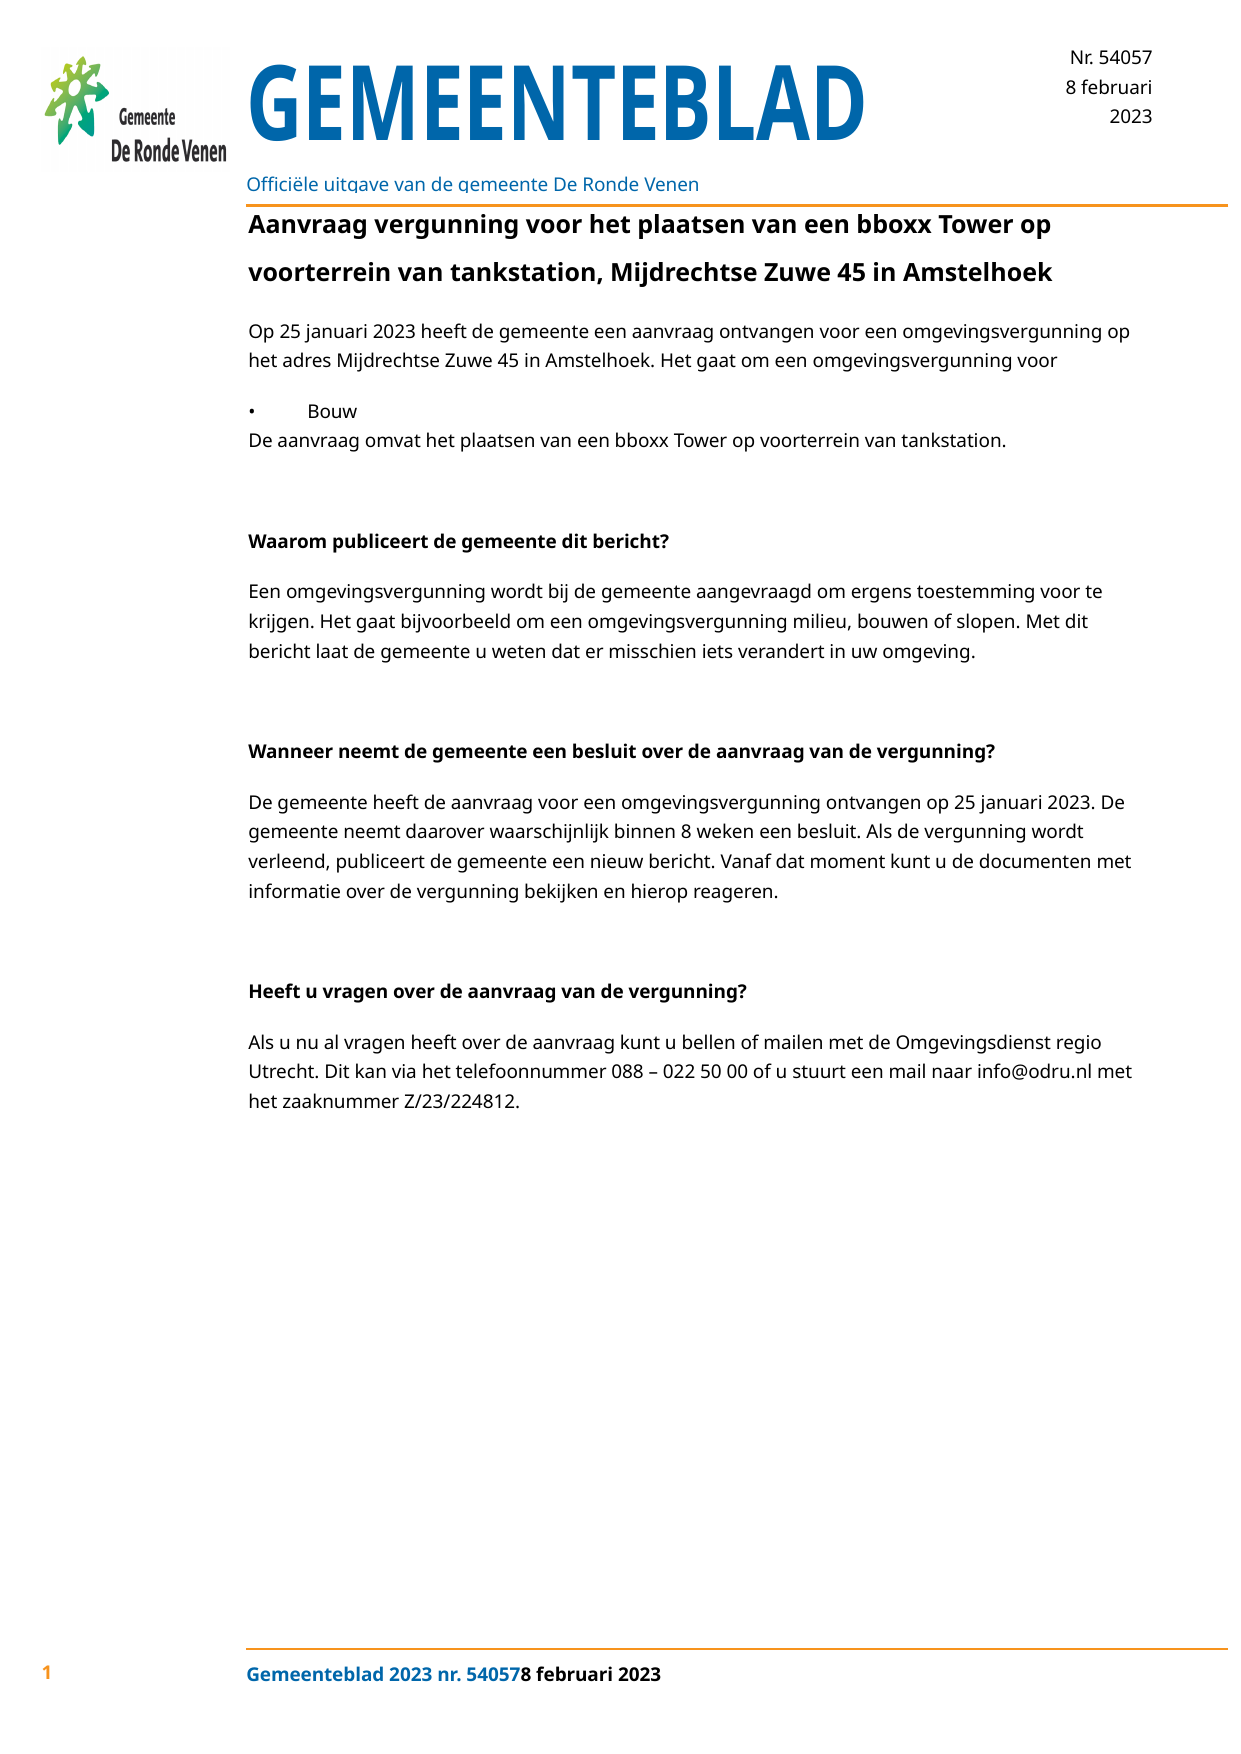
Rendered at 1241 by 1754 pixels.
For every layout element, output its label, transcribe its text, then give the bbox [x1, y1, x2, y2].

text Heeft u vragen over de aanvraag van de vergunning? [248, 979, 1152, 1004]
text Wanneer neemt de gemeente een besluit over de aanvraag van de vergunning? [248, 739, 1152, 764]
text Als u nu al vragen heeft over de aanvraag kunt u bellen of mailen met de Omgevingsdienst regio Utrecht. Dit kan via het telefoonnummer 088 – 022 50 00 of u stuurt een mail naar info@odru.nl met het zaaknummer Z/23/224812. [248, 1029, 1152, 1114]
text Aanvraag vergunning voor het plaatsen van een bboxx Tower op voorterrein van tankstation, Mijdrechtse Zuwe 45 in Amstelhoek [248, 207, 1152, 288]
text Een omgevingsvergunning wordt bij de gemeente aangevraagd om ergens toestemming voor te krijgen. Het gaat bijvoorbeeld om een omgevingsvergunning milieu, bouwen of slopen. Met dit bericht laat de gemeente u weten dat er misschien iets verandert in uw omgeving. [248, 579, 1152, 664]
text De aanvraag omvat het plaatsen van een bboxx Tower op voorterrein van tankstation. [248, 427, 1152, 453]
text Waarom publiceert de gemeente dit bericht? [248, 528, 1152, 554]
text De gemeente heeft de aanvraag voor een omgevingsvergunning ontvangen op 25 januari 2023. De gemeente neemt daarover waarschijnlijk binnen 8 weken een besluit. Als de vergunning wordt verleend, publiceert de gemeente een nieuw bericht. Vanaf dat moment kunt u de documenten met informatie over de vergunning bekijken en hierop reageren. [248, 789, 1152, 904]
picture [41, 47, 231, 172]
list Bouw [248, 398, 1152, 424]
text Op 25 januari 2023 heeft de gemeente een aanvraag ontvangen voor een omgevingsvergunning op het adres Mijdrechtse Zuwe 45 in Amstelhoek. Het gaat om een omgevingsvergunning voor [248, 318, 1152, 373]
